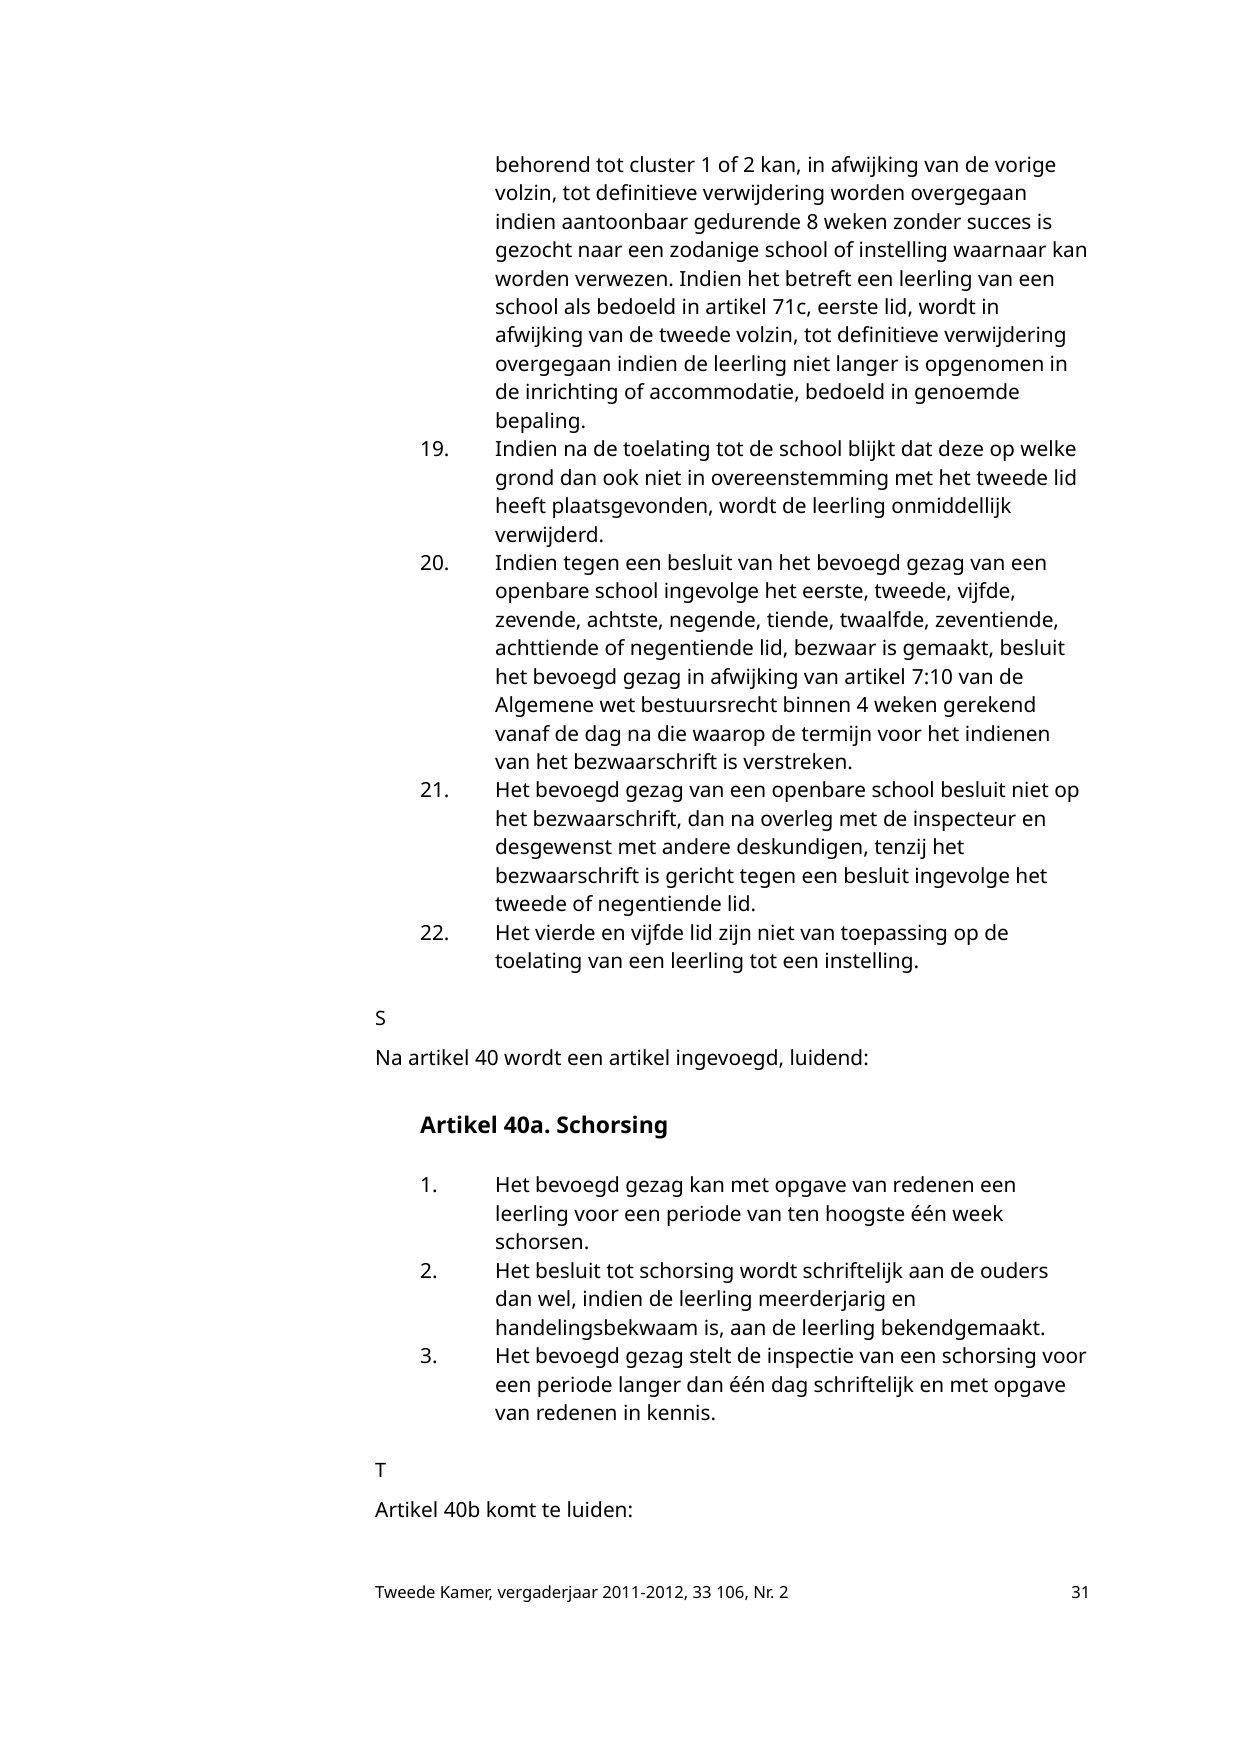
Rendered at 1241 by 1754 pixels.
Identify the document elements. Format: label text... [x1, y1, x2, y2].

text S [375, 1005, 1090, 1032]
text T [375, 1457, 1090, 1483]
list Indien tegen een besluit van het bevoegd gezag van een openbare school ingevolge het eerste, tweede, vijfde, zevende, achtste, negende, tiende, twaalfde, zeventiende, achttiende of negentiende lid, bezwaar is gemaakt, besluit het bevoegd gezag in afwijking van artikel 7:10 van de Algemene wet bestuursrecht binnen 4 weken gerekend vanaf de dag na die waarop de termijn voor het indienen van het bezwaarschrift is verstreken. [420, 548, 1090, 776]
list Het bevoegd gezag van een openbare school besluit niet op het bezwaarschrift, dan na overleg met de inspecteur en desgewenst met andere deskundigen, tenzij het bezwaarschrift is gericht tegen een besluit ingevolge het tweede of negentiende lid. [420, 776, 1090, 918]
text Artikel 40b komt te luiden: [375, 1495, 1090, 1524]
list behorend tot cluster 1 of 2 kan, in afwijking van de vorige volzin, tot definitieve verwijdering worden overgegaan indien aantoonbaar gedurende 8 weken zonder succes is gezocht naar een zodanige school of instelling waarnaar kan worden verwezen. Indien het betreft een leerling van een school als bedoeld in artikel 71c, eerste lid, wordt in afwijking van de tweede volzin, tot definitieve verwijdering overgegaan indien de leerling niet langer is opgenomen in de inrichting of accommodatie, bedoeld in genoemde bepaling. [420, 150, 1090, 434]
subtitle Artikel 40a. Schorsing [420, 1109, 1090, 1141]
list Het besluit tot schorsing wordt schriftelijk aan de ouders dan wel, indien de leerling meerderjarig en handelingsbekwaam is, aan de leerling bekendgemaakt. [420, 1256, 1090, 1341]
text Na artikel 40 wordt een artikel ingevoegd, luidend: [375, 1043, 1090, 1072]
list Het bevoegd gezag kan met opgave van redenen een leerling voor een periode van ten hoogste één week schorsen. [420, 1171, 1090, 1256]
list Indien na de toelating tot de school blijkt dat deze op welke grond dan ook niet in overeenstemming met het tweede lid heeft plaatsgevonden, wordt de leerling onmiddellijk verwijderd. [420, 434, 1090, 548]
list Het bevoegd gezag stelt de inspectie van een schorsing voor een periode langer dan één dag schriftelijk en met opgave van redenen in kennis. [420, 1341, 1090, 1427]
list Het vierde en vijfde lid zijn niet van toepassing op de toelating van een leerling tot een instelling. [420, 918, 1090, 975]
